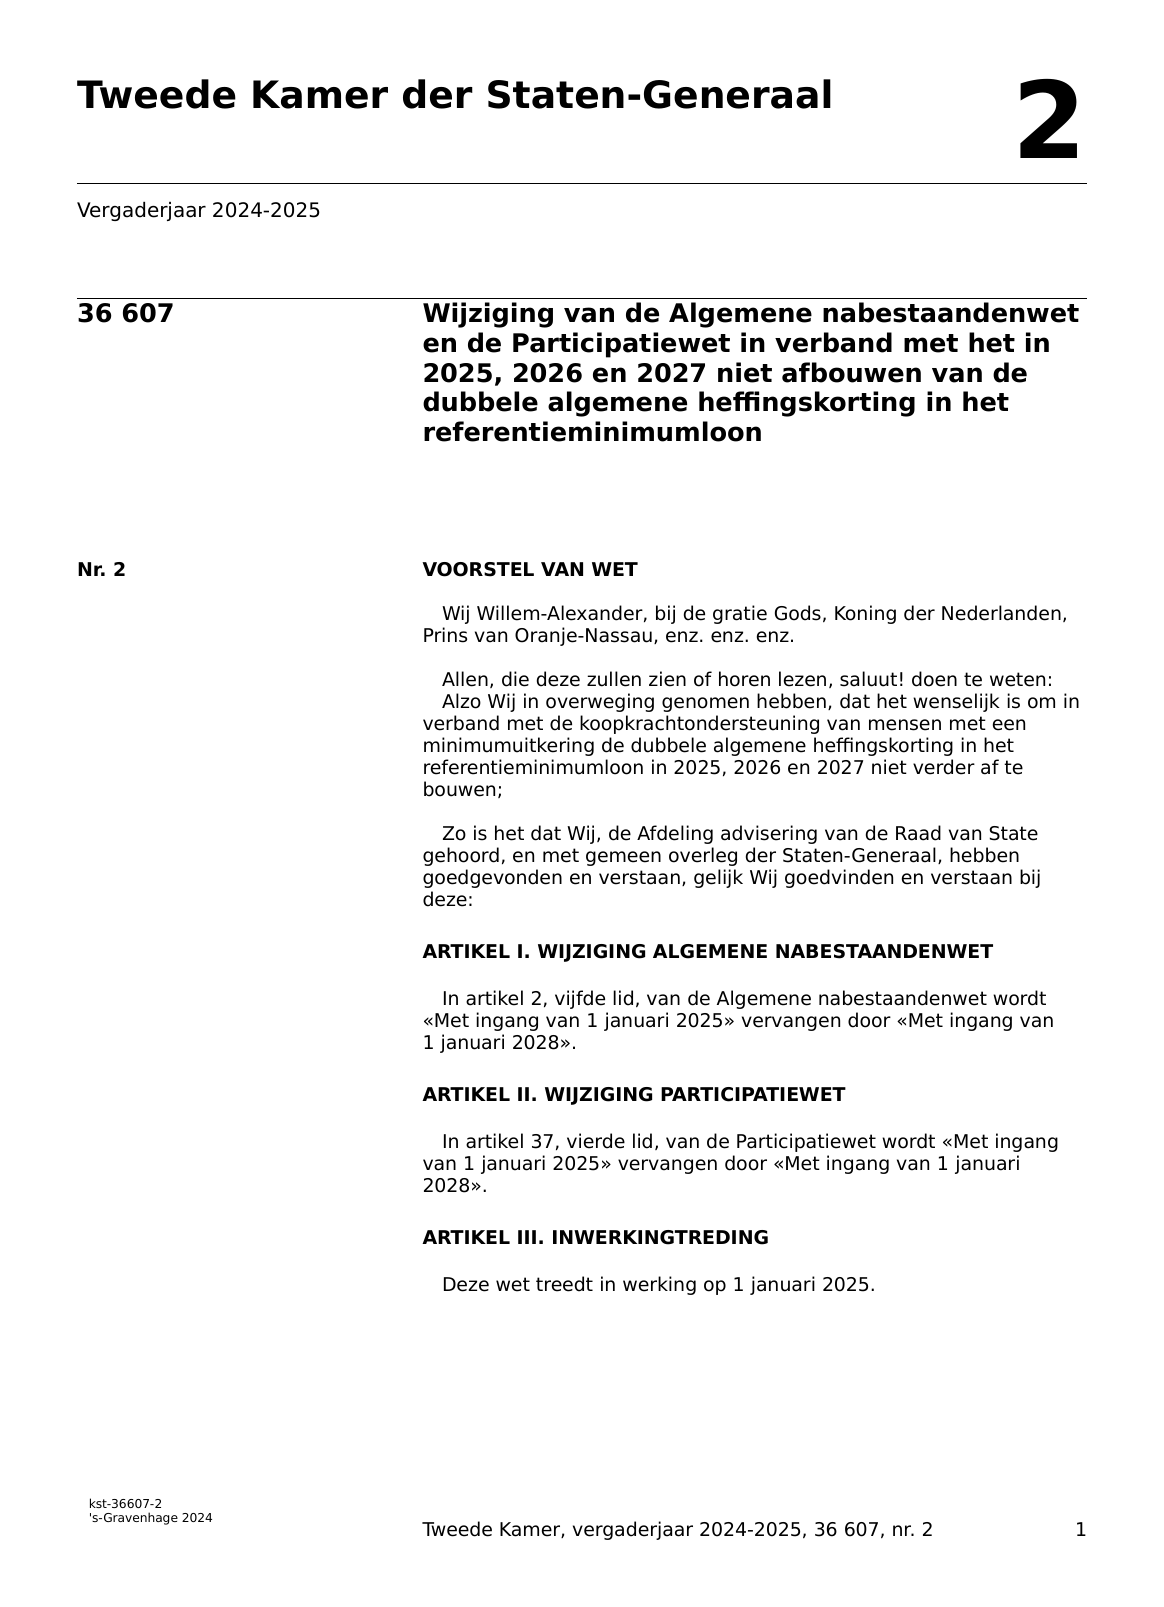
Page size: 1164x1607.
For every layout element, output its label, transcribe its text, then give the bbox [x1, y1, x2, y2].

text Zo is het dat Wij, de Afdeling advisering van de Raad van State gehoord, en met gemeen overleg der Staten-Generaal, hebben goedgevonden en verstaan, gelijk Wij goedvinden en verstaan bij deze: [422, 823, 1087, 911]
text In artikel 2, vijfde lid, van de Algemene nabestaandenwet wordt «Met ingang van 1 januari 2025» vervangen door «Met ingang van 1 januari 2028». [422, 988, 1087, 1054]
text 's-Gravenhage 2024 [88, 1511, 323, 1525]
subtitle ARTIKEL II. WIJZIGING PARTICIPATIEWET [422, 1084, 1087, 1106]
text Alzo Wij in overweging genomen hebben, dat het wenselijk is om in verband met de koopkrachtondersteuning van mensen met een minimumuitkering de dubbele algemene heffingskorting in het referentieminimumloon in 2025, 2026 en 2027 niet verder af te bouwen; [422, 691, 1087, 801]
text In artikel 37, vierde lid, van de Participatiewet wordt «Met ingang van 1 januari 2025» vervangen door «Met ingang van 1 januari 2028». [422, 1131, 1087, 1197]
text Allen, die deze zullen zien of horen lezen, saluut! doen te weten: [422, 669, 1087, 691]
table_header Tweede Kamer der Staten-Generaal [77, 59, 886, 183]
subtitle Nr. 2 VOORSTEL VAN WET [77, 558, 1087, 580]
text Wij Willem-Alexander, bij de gratie Gods, Koning der Nederlanden, Prins van Oranje-Nassau, enz. enz. enz. [422, 603, 1087, 647]
subtitle 36 607 Wijziging van de Algemene nabestaandenwet en de Participatiewet in verband met het in 2025, 2026 en 2027 niet afbouwen van de dubbele algemene heffingskorting in het referentieminimumloon [77, 299, 1087, 447]
subtitle ARTIKEL III. INWERKINGTREDING [422, 1227, 1087, 1248]
text Deze wet treedt in werking op 1 januari 2025. [422, 1273, 1087, 1296]
text kst-36607-2 [88, 1497, 323, 1511]
table_header 2 [886, 59, 1087, 183]
subtitle ARTIKEL I. WIJZIGING ALGEMENE NABESTAANDENWET [422, 941, 1087, 963]
table_cell Vergaderjaar 2024-2025 [77, 184, 1087, 298]
